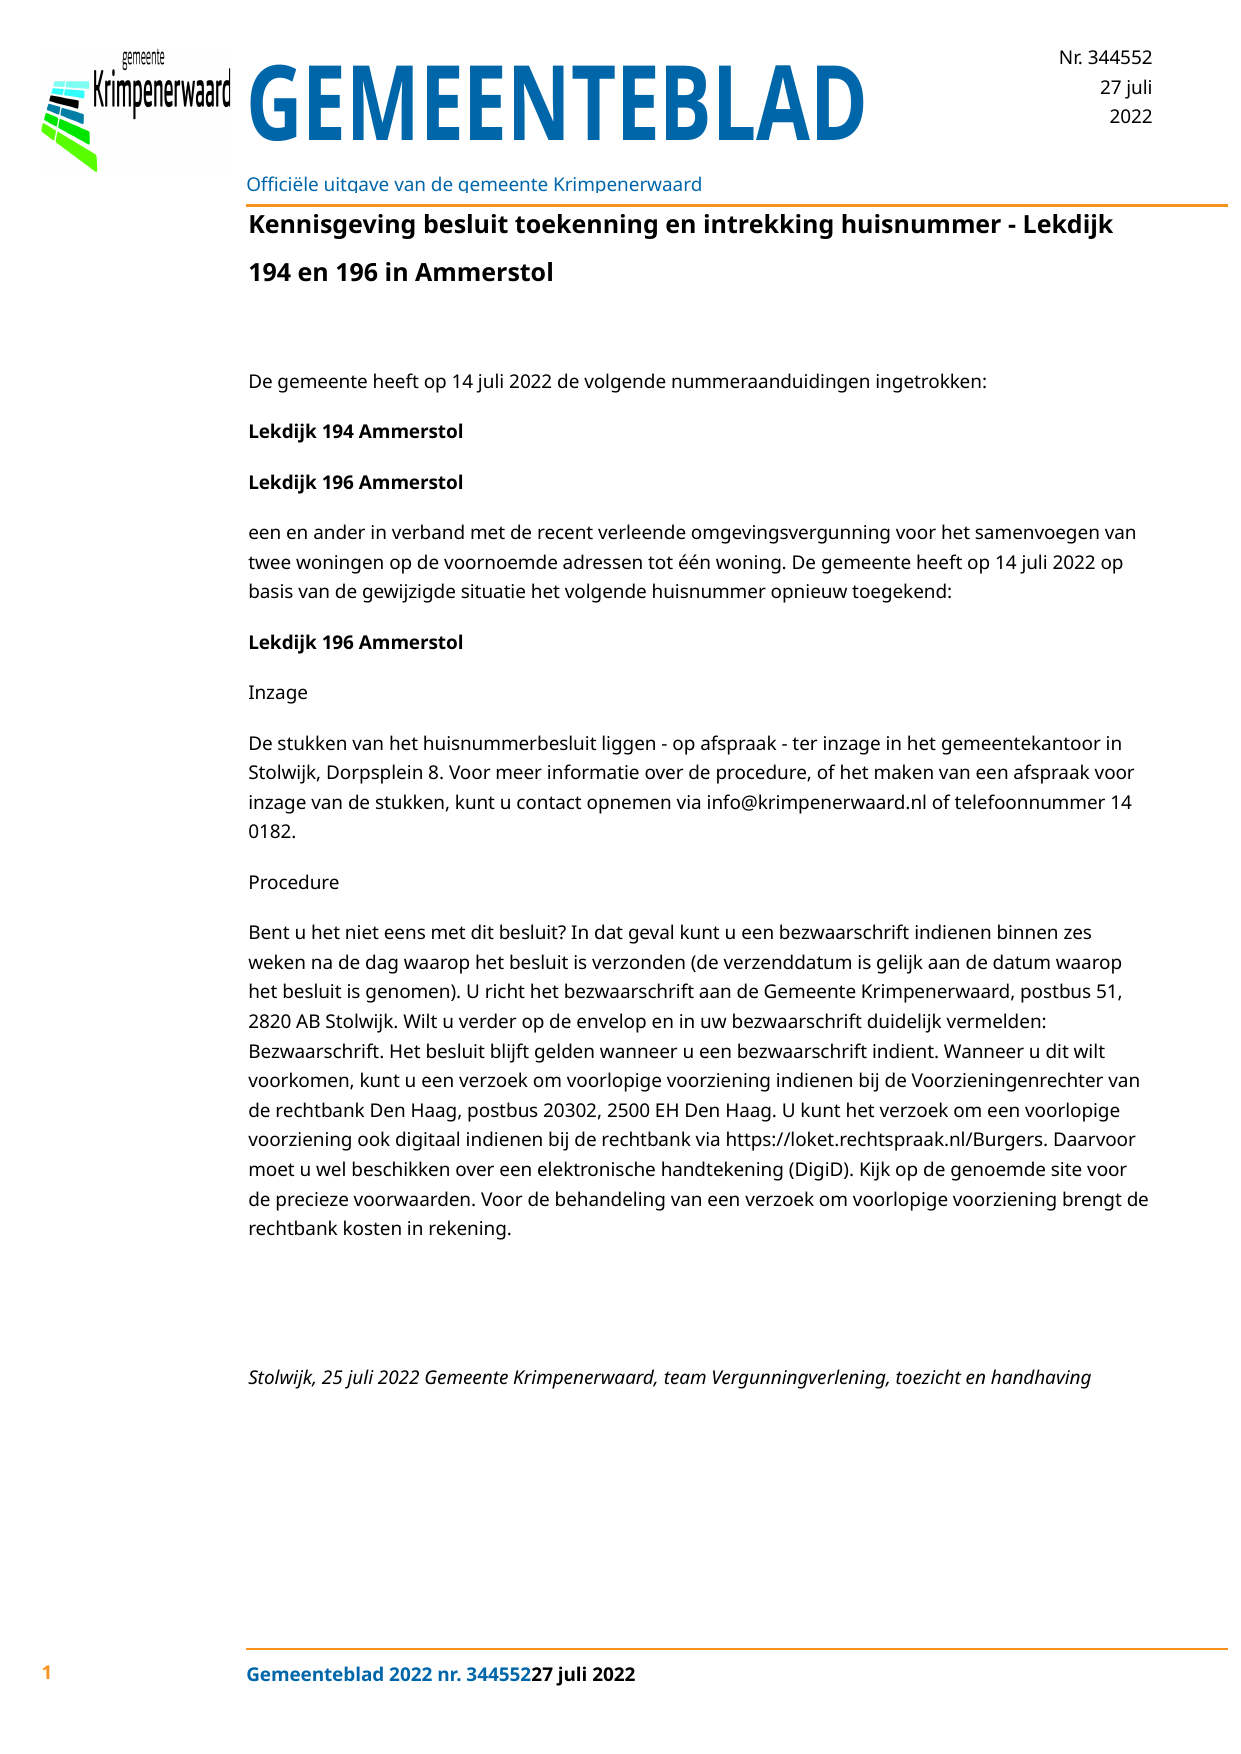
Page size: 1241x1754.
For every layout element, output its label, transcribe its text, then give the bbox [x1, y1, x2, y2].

text De stukken van het huisnummerbesluit liggen - op afspraak - ter inzage in het gemeentekantoor in Stolwijk, Dorpsplein 8. Voor meer informatie over de procedure, of het maken van een afspraak voor inzage van de stukken, kunt u contact opnemen via info@krimpenerwaard.nl of telefoonnummer 14 0182. [248, 730, 1152, 844]
text Lekdijk 196 Ammerstol [248, 469, 1152, 495]
text een en ander in verband met de recent verleende omgevingsvergunning voor het samenvoegen van twee woningen op de voornoemde adressen tot één woning. De gemeente heeft op 14 juli 2022 op basis van de gewijzigde situatie het volgende huisnummer opnieuw toegekend: [248, 519, 1152, 604]
text Lekdijk 196 Ammerstol [248, 629, 1152, 655]
text Inzage [248, 679, 1152, 705]
text Procedure [248, 869, 1152, 895]
text Bent u het niet eens met dit besluit? In dat geval kunt u een bezwaarschrift indienen binnen zes weken na de dag waarop het besluit is verzonden (de verzenddatum is gelijk aan de datum waarop het besluit is genomen). U richt het bezwaarschrift aan de Gemeente Krimpenerwaard, postbus 51, 2820 AB Stolwijk. Wilt u verder op de envelop en in uw bezwaarschrift duidelijk vermelden: Bezwaarschrift. Het besluit blijft gelden wanneer u een bezwaarschrift indient. Wanneer u dit wilt voorkomen, kunt u een verzoek om voorlopige voorziening indienen bij de Voorzieningenrechter van de rechtbank Den Haag, postbus 20302, 2500 EH Den Haag. U kunt het verzoek om een voorlopige voorziening ook digitaal indienen bij de rechtbank via https://loket.rechtspraak.nl/Burgers. Daarvoor moet u wel beschikken over een elektronische handtekening (DigiD). Kijk op de genoemde site voor de precieze voorwaarden. Voor de behandeling van een verzoek om voorlopige voorziening brengt de rechtbank kosten in rekening. [248, 919, 1152, 1241]
text De gemeente heeft op 14 juli 2022 de volgende nummeraanduidingen ingetrokken: [248, 368, 1152, 394]
picture [41, 47, 231, 172]
text Stolwijk, 25 juli 2022 Gemeente Krimpenerwaard, team Vergunningverlening, toezicht en handhaving [248, 1364, 1152, 1390]
text Kennisgeving besluit toekenning en intrekking huisnummer - Lekdijk 194 en 196 in Ammerstol [248, 207, 1152, 288]
text Lekdijk 194 Ammerstol [248, 419, 1152, 444]
